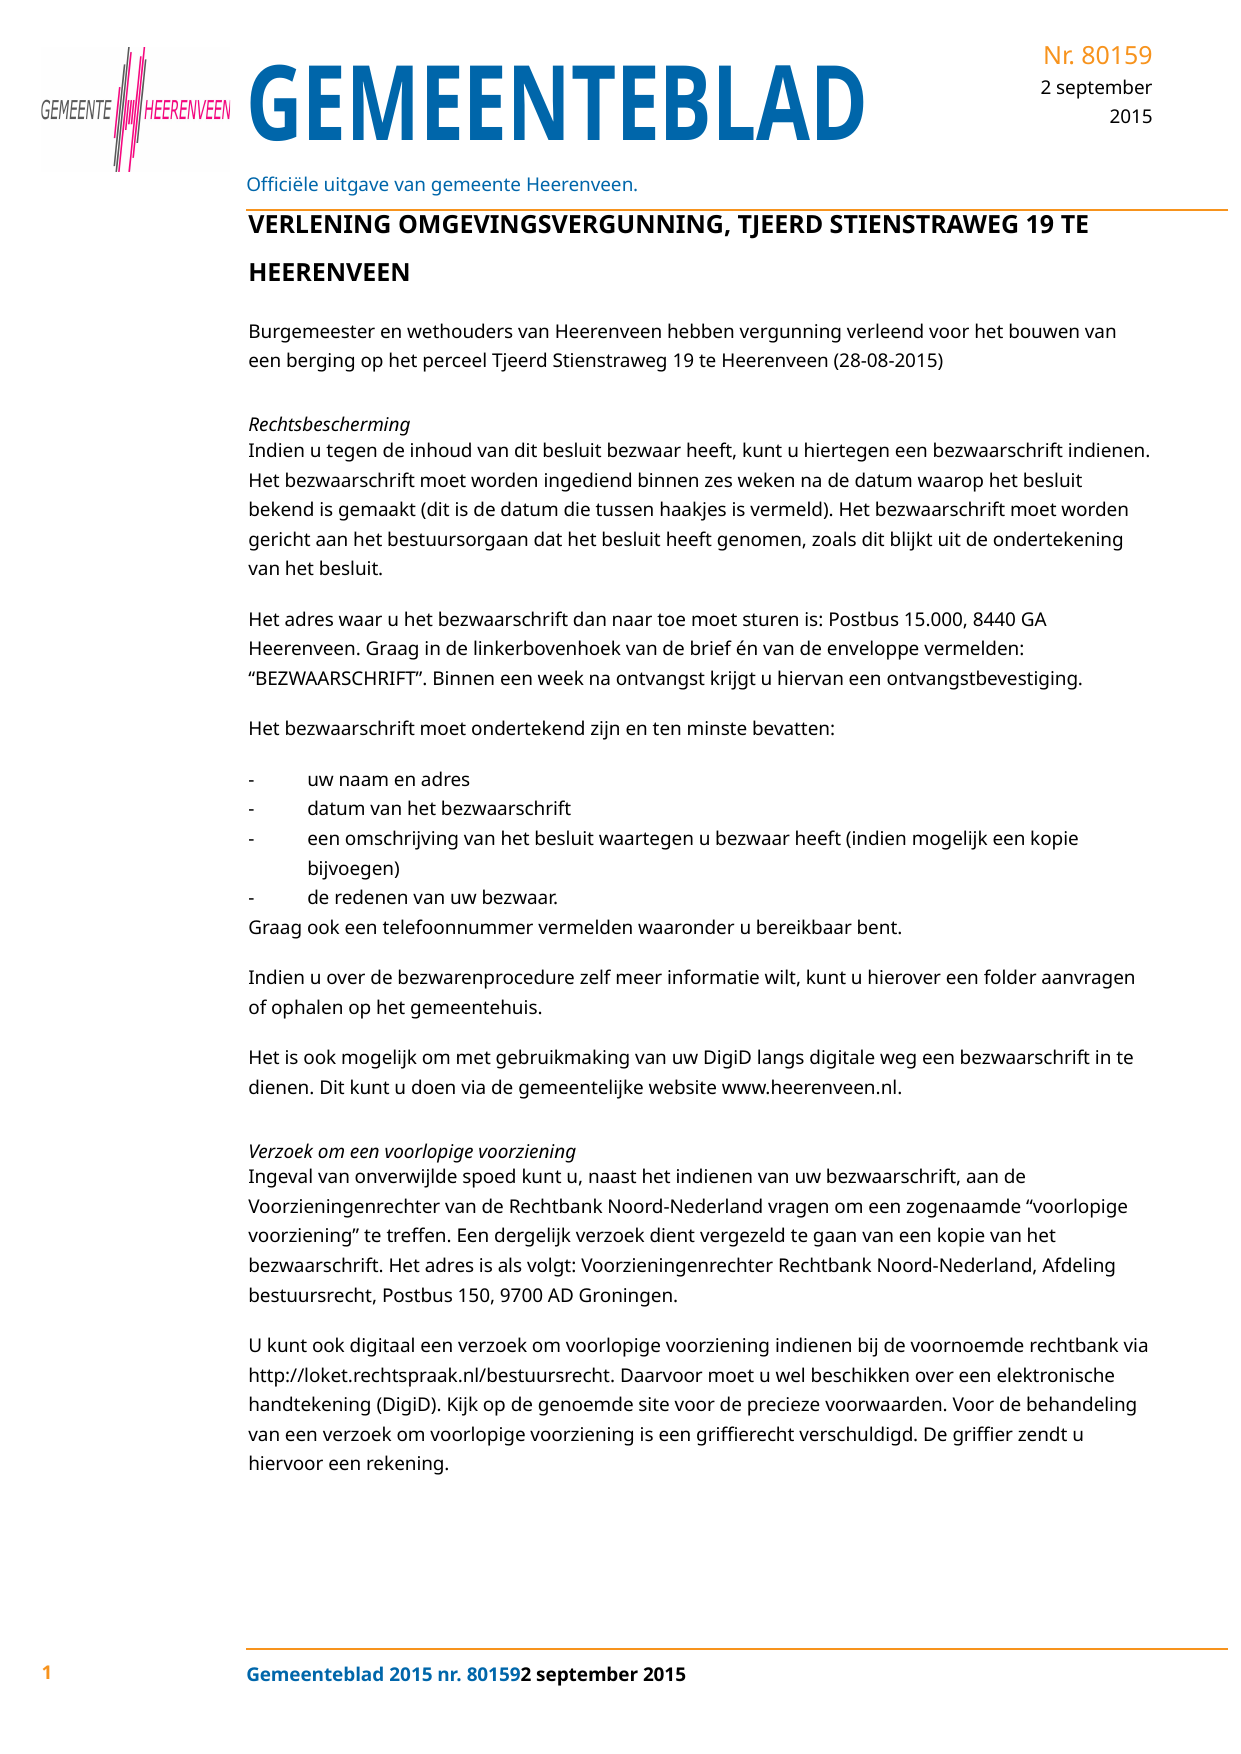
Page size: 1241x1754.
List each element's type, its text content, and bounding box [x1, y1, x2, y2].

list een omschrijving van het besluit waartegen u bezwaar heeft (indien mogelijk een kopie bijvoegen) [248, 825, 1152, 880]
list uw naam en adres [248, 766, 1152, 792]
picture [41, 47, 231, 172]
text Het adres waar u het bezwaarschrift dan naar toe moet sturen is: Postbus 15.000, 8440 GA Heerenveen. Graag in de linkerbovenhoek van de brief én van de enveloppe vermelden: “BEZWAARSCHRIFT”. Binnen een week na ontvangst krijgt u hiervan een ontvangstbevestiging. [248, 606, 1152, 691]
list datum van het bezwaarschrift [248, 796, 1152, 821]
text Verzoek om een voorlopige voorziening [248, 1138, 1152, 1163]
list de redenen van uw bezwaar. [248, 884, 1152, 910]
text Het is ook mogelijk om met gebruikmaking van uw DigiD langs digitale weg een bezwaarschrift in te dienen. Dit kunt u doen via de gemeentelijke website www.heerenveen.nl. [248, 1044, 1152, 1099]
text Indien u tegen de inhoud van dit besluit bezwaar heeft, kunt u hiertegen een bezwaarschrift indienen. Het bezwaarschrift moet worden ingediend binnen zes weken na de datum waarop het besluit bekend is gemaakt (dit is de datum die tussen haakjes is vermeld). Het bezwaarschrift moet worden gericht aan het bestuursorgaan dat het besluit heeft genomen, zoals dit blijkt uit de ondertekening van het besluit. [248, 437, 1152, 581]
text VERLENING OMGEVINGSVERGUNNING, TJEERD STIENSTRAWEG 19 TE HEERENVEEN [248, 211, 1152, 288]
text Het bezwaarschrift moet ondertekend zijn en ten minste bevatten: [248, 716, 1152, 741]
text Graag ook een telefoonnummer vermelden waaronder u bereikbaar bent. [248, 914, 1152, 939]
text U kunt ook digitaal een verzoek om voorlopige voorziening indienen bij de voornoemde rechtbank via http://loket.rechtspraak.nl/bestuursrecht. Daarvoor moet u wel beschikken over een elektronische handtekening (DigiD). Kijk op de genoemde site voor de precieze voorwaarden. Voor de behandeling van een verzoek om voorlopige voorziening is een griffierecht verschuldigd. De griffier zendt u hiervoor een rekening. [248, 1332, 1152, 1476]
text Burgemeester en wethouders van Heerenveen hebben vergunning verleend voor het bouwen van een berging op het perceel Tjeerd Stienstraweg 19 te Heerenveen (28-08-2015) [248, 318, 1152, 373]
text Rechtsbescherming [248, 411, 1152, 437]
text Ingeval van onverwijlde spoed kunt u, naast het indienen van uw bezwaarschrift, aan de Voorzieningenrechter van de Rechtbank Noord-Nederland vragen om een zogenaamde “voorlopige voorziening” te treffen. Een dergelijk verzoek dient vergezeld te gaan van een kopie van het bezwaarschrift. Het adres is als volgt: Voorzieningenrechter Rechtbank Noord-Nederland, Afdeling bestuursrecht, Postbus 150, 9700 AD Groningen. [248, 1163, 1152, 1308]
text Indien u over de bezwarenprocedure zelf meer informatie wilt, kunt u hierover een folder aanvragen of ophalen op het gemeentehuis. [248, 964, 1152, 1019]
